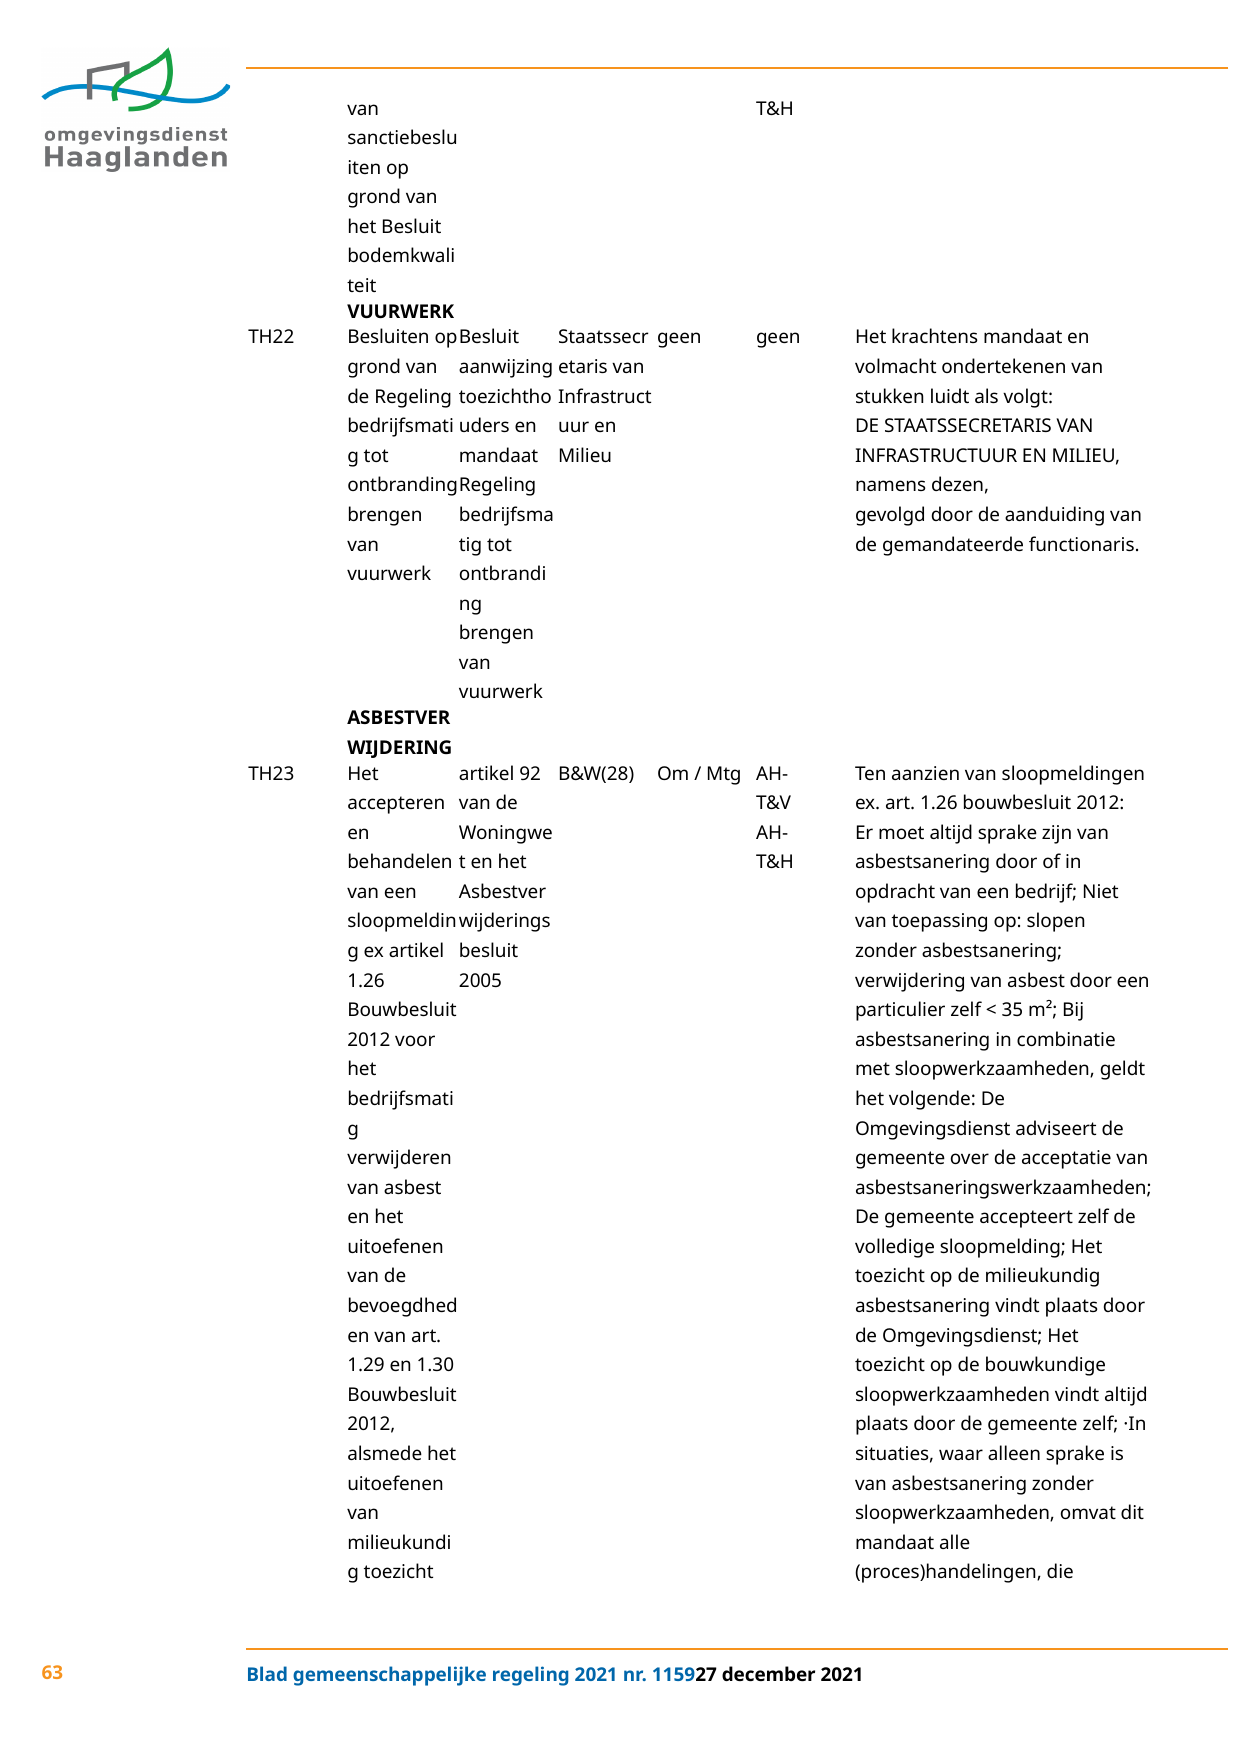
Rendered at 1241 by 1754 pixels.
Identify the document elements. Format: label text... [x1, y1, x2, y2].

table_cell [657, 298, 756, 324]
table_cell geen [756, 324, 855, 704]
table_cell [558, 95, 657, 298]
table_cell Het krachtens mandaat en volmacht ondertekenen van stukken luidt als volgt: DE STAATSSECRETARIS VAN INFRASTRUCTUUR EN MILIEU, namens dezen, gevolgd door de aanduiding van de gemandateerde functionaris. [855, 324, 1152, 704]
table_cell Ten aanzien van sloopmeldingen ex. art. 1.26 bouwbesluit 2012: Er moet altijd sprake zijn van asbestsanering door of in opdracht van een bedrijf; Niet van toepassing op: slopen zonder asbestsanering; verwijdering van asbest door een particulier zelf < 35 m²; Bij asbestsanering in combinatie met sloopwerkzaamheden, geldt het volgende: De Omgevingsdienst adviseert de gemeente over de acceptatie van asbestsaneringswerkzaamheden; De gemeente accepteert zelf de volledige sloopmelding; Het toezicht op de milieukundig asbestsanering vindt plaats door de Omgevingsdienst; Het toezicht op de bouwkundige sloopwerkzaamheden vindt altijd plaats door de gemeente zelf; ·In situaties, waar alleen sprake is van asbestsanering zonder sloopwerkzaamheden, omvat dit mandaat alle (proces)handelingen, die [855, 760, 1152, 1584]
table_cell B&W(28) [558, 760, 657, 1584]
table_cell [855, 298, 954, 324]
table_cell [248, 705, 347, 760]
table_cell T&H [756, 95, 855, 298]
table_cell [756, 298, 855, 324]
table_cell [954, 95, 1152, 298]
table_cell [558, 298, 657, 324]
table_cell AH- T&V AH- T&H [756, 760, 855, 1584]
table_cell Besluiten op grond van de Regeling bedrijfsmatig tot ontbranding brengen van vuurwerk [347, 324, 459, 704]
table_cell TH22 [248, 324, 347, 704]
table_cell ASBESTVERWIJDERING [347, 705, 459, 760]
picture [41, 47, 231, 172]
table_cell [459, 298, 558, 324]
table_cell [657, 705, 756, 760]
table_cell [248, 298, 347, 324]
table_cell TH23 [248, 760, 347, 1584]
table_cell [855, 705, 1152, 760]
table_cell [855, 95, 954, 298]
table_cell [954, 298, 1152, 324]
table_cell [558, 705, 657, 760]
table_cell [459, 705, 558, 760]
table_cell Staatssecretaris van Infrastructuur en Milieu [558, 324, 657, 704]
table_cell [657, 95, 756, 298]
table_cell geen [657, 324, 756, 704]
table_cell artikel 92 van de Woningwet en het Asbestverwijderingsbesluit 2005 [459, 760, 558, 1584]
table_cell Om / Mtg [657, 760, 756, 1584]
table_cell Besluit aanwijzing toezichthouders en mandaat Regeling bedrijfsmatig tot ontbranding brengen van vuurwerk [459, 324, 558, 704]
table_cell VUURWERK [347, 298, 459, 324]
table_cell [248, 95, 347, 298]
table_cell [459, 95, 558, 298]
table_cell [756, 705, 855, 760]
table_cell van sanctiebesluiten op grond van het Besluit bodemkwaliteit [347, 95, 459, 298]
table_cell Het accepteren en behandelen van een sloopmelding ex artikel 1.26 Bouwbesluit 2012 voor het bedrijfsmatig verwijderen van asbest en het uitoefenen van de bevoegdheden van art. 1.29 en 1.30 Bouwbesluit 2012, alsmede het uitoefenen van milieukundig toezicht [347, 760, 459, 1584]
